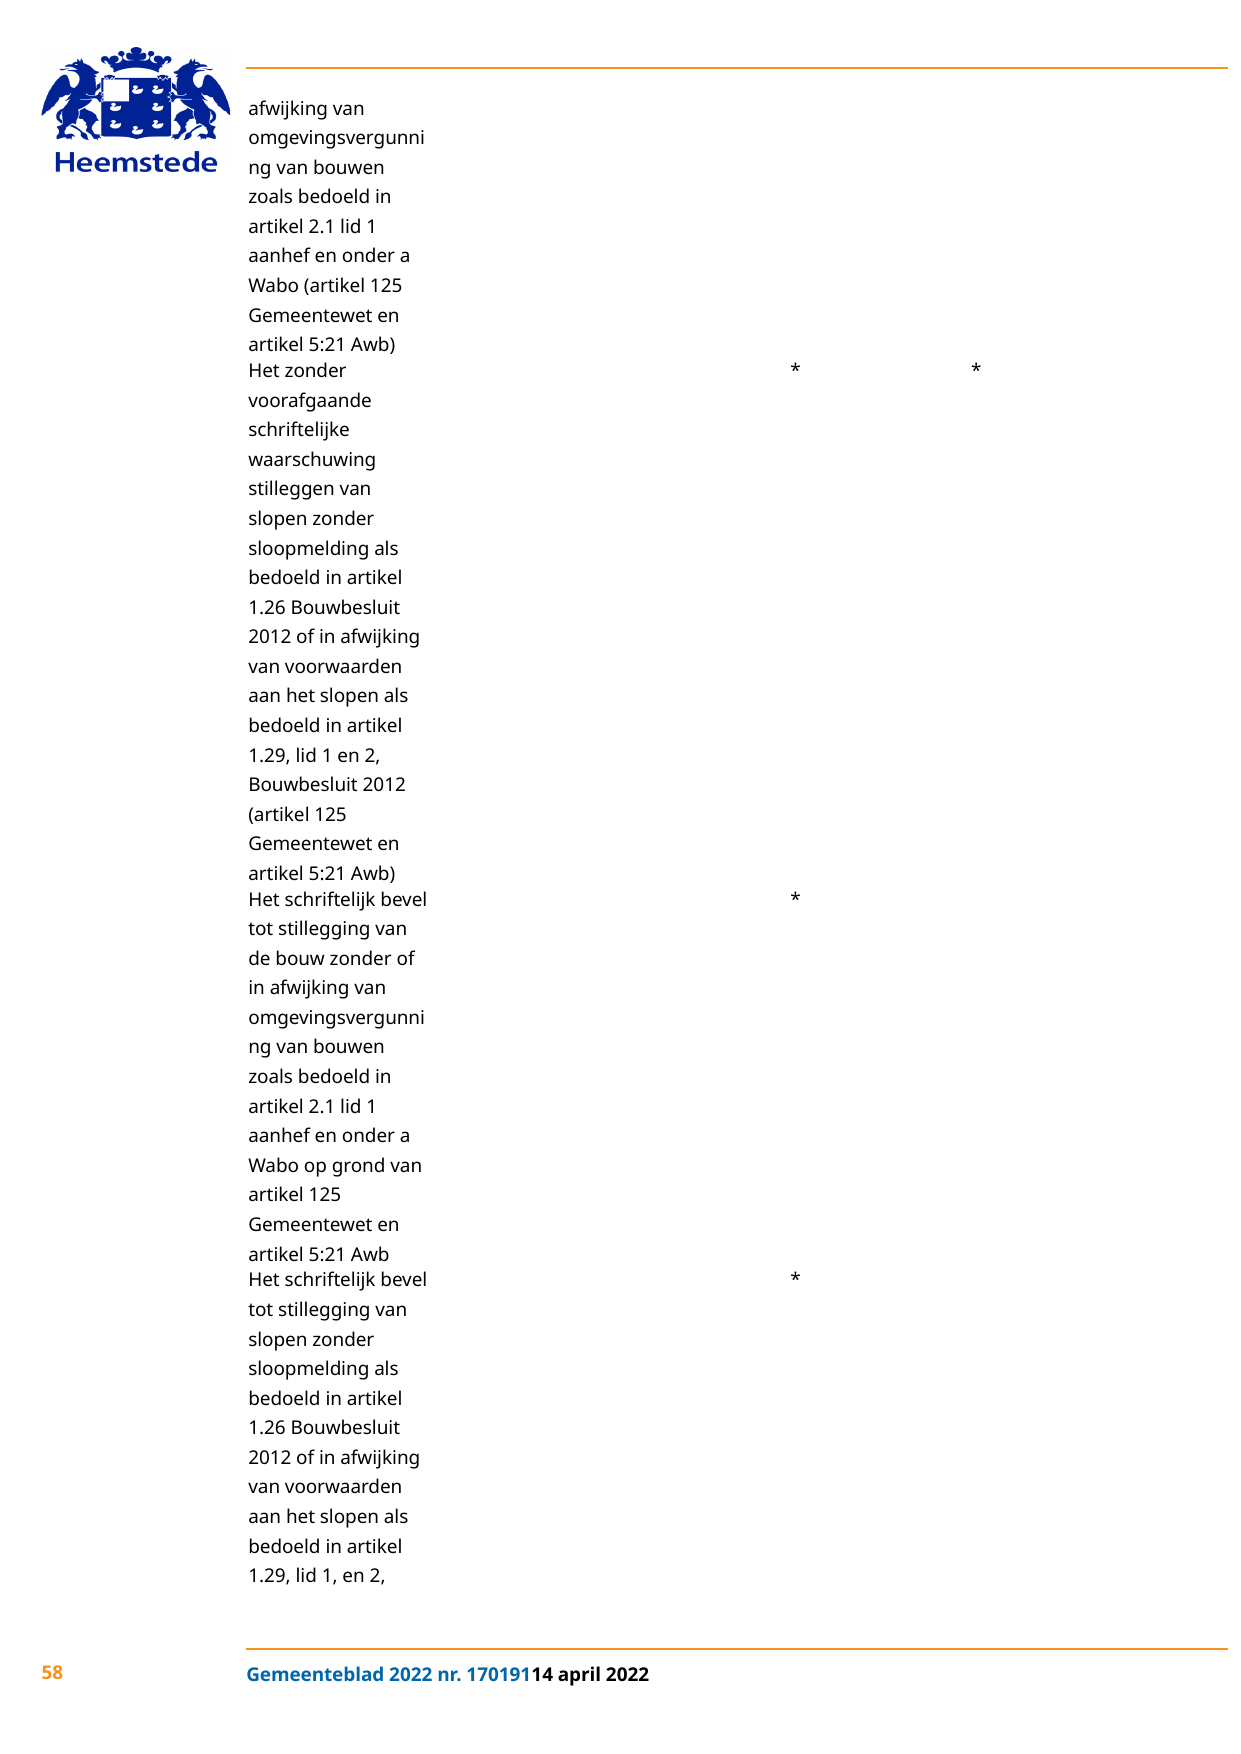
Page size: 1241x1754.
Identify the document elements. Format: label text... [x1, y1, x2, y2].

table_cell Het zonder voorafgaande schriftelijke waarschuwing stilleggen van slopen zonder sloopmelding als bedoeld in artikel 1.26 Bouwbesluit 2012 of in afwijking van voorwaarden aan het slopen als bedoeld in artikel 1.29, lid 1 en 2, Bouwbesluit 2012 (artikel 125 Gemeentewet en artikel 5:21 Awb) [248, 357, 429, 886]
table_cell Het schriftelijk bevel tot stillegging van slopen zonder sloopmelding als bedoeld in artikel 1.26 Bouwbesluit 2012 of in afwijking van voorwaarden aan het slopen als bedoeld in artikel 1.29, lid 1, en 2, [248, 1267, 429, 1588]
table_cell [429, 95, 790, 357]
table_cell [429, 1267, 790, 1588]
table_cell * [790, 357, 971, 886]
table_cell [971, 1267, 1152, 1588]
picture [41, 47, 231, 172]
table_cell [429, 886, 790, 1267]
table_cell [790, 95, 971, 357]
table_cell [971, 95, 1152, 357]
table_cell afwijking van omgevingsvergunning van bouwen zoals bedoeld in artikel 2.1 lid 1 aanhef en onder a Wabo (artikel 125 Gemeentewet en artikel 5:21 Awb) [248, 95, 429, 357]
table_cell Het schriftelijk bevel tot stillegging van de bouw zonder of in afwijking van omgevingsvergunning van bouwen zoals bedoeld in artikel 2.1 lid 1 aanhef en onder a Wabo op grond van artikel 125 Gemeentewet en artikel 5:21 Awb [248, 886, 429, 1267]
table_cell [429, 357, 790, 886]
table_cell [971, 886, 1152, 1267]
table_cell * [790, 886, 971, 1267]
table_cell * [790, 1267, 971, 1588]
table_cell * [971, 357, 1152, 886]
